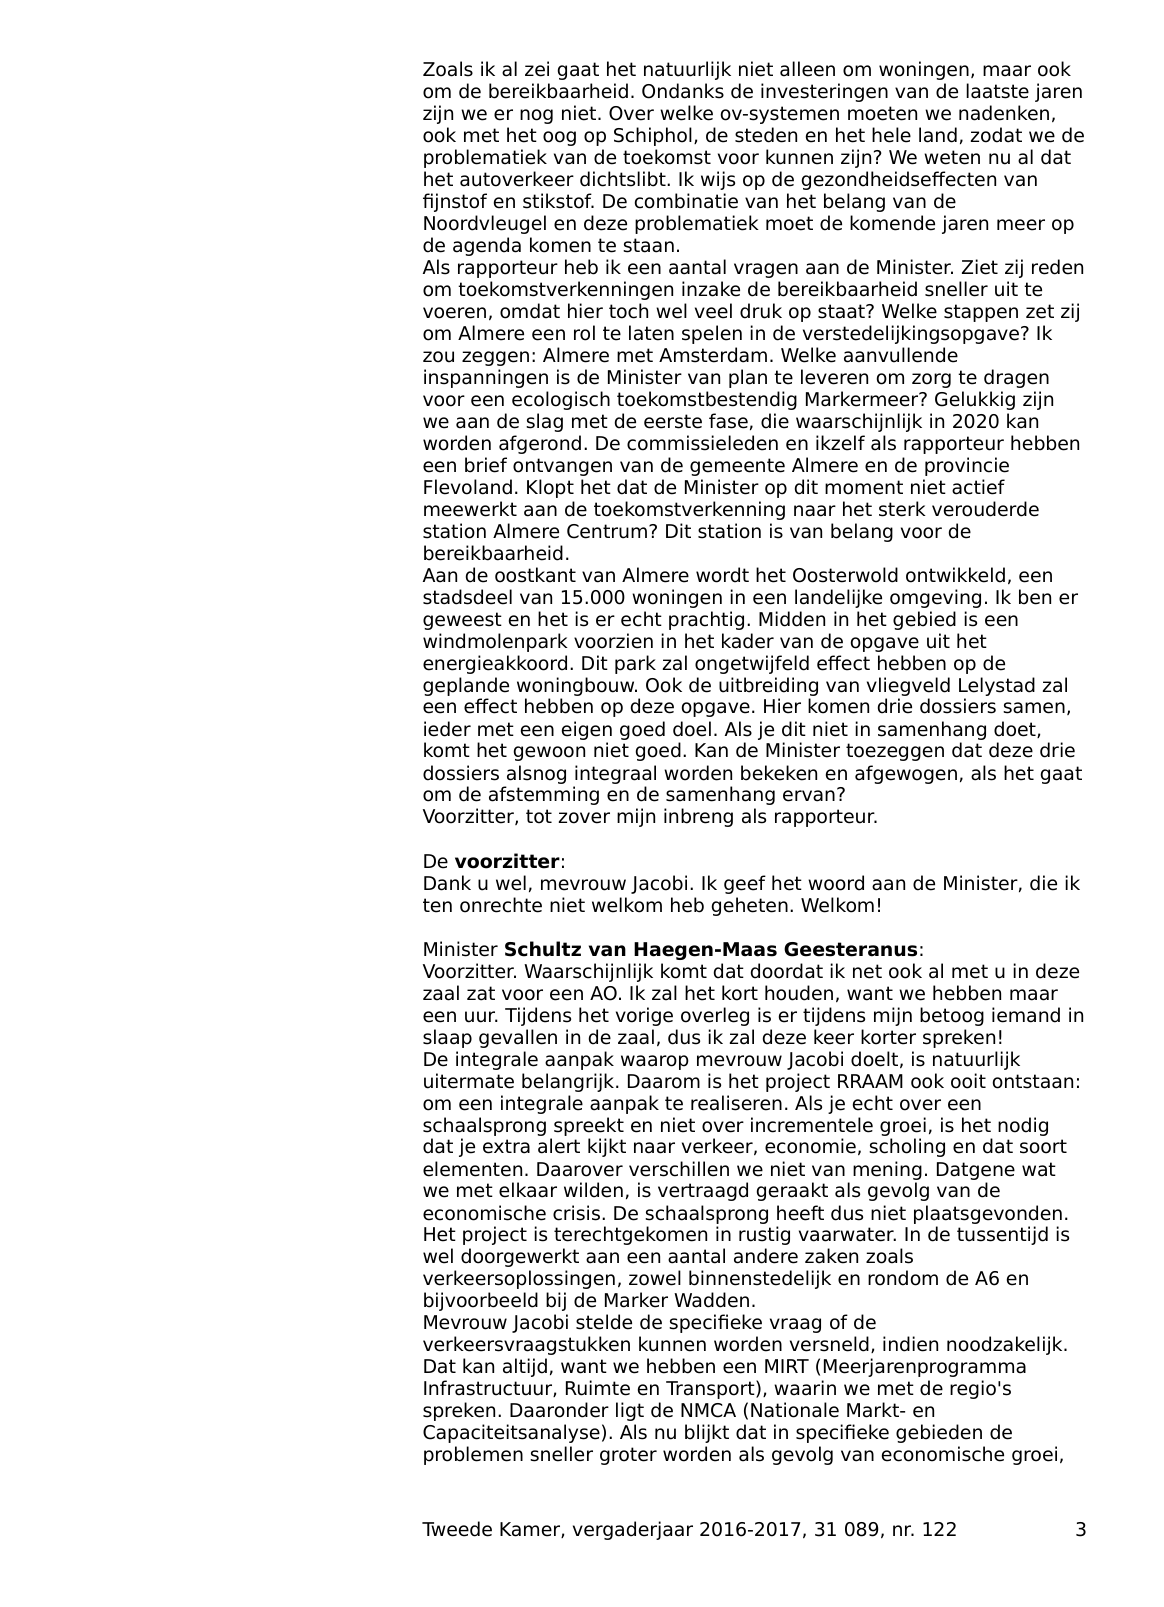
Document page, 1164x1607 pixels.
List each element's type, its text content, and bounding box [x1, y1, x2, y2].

text Voorzitter, tot zover mijn inbreng als rapporteur. [422, 806, 1087, 828]
text De voorzitter: [422, 851, 1087, 872]
text Aan de oostkant van Almere wordt het Oosterwold ontwikkeld, een stadsdeel van 15.000 woningen in een landelijke omgeving. Ik ben er geweest en het is er echt prachtig. Midden in het gebied is een windmolenpark voorzien in het kader van de opgave uit het energieakkoord. Dit park zal ongetwijfeld effect hebben op de geplande woningbouw. Ook de uitbreiding van vliegveld Lelystad zal een effect hebben op deze opgave. Hier komen drie dossiers samen, ieder met een eigen goed doel. Als je dit niet in samenhang doet, komt het gewoon niet goed. Kan de Minister toezeggen dat deze drie dossiers alsnog integraal worden bekeken en afgewogen, als het gaat om de afstemming en de samenhang ervan? [422, 564, 1087, 806]
text De integrale aanpak waarop mevrouw Jacobi doelt, is natuurlijk uitermate belangrijk. Daarom is het project RRAAM ook ooit ontstaan: om een integrale aanpak te realiseren. Als je echt over een schaalsprong spreekt en niet over incrementele groei, is het nodig dat je extra alert kijkt naar verkeer, economie, scholing en dat soort elementen. Daarover verschillen we niet van mening. Datgene wat we met elkaar wilden, is vertraagd geraakt als gevolg van de economische crisis. De schaalsprong heeft dus niet plaatsgevonden. Het project is terechtgekomen in rustig vaarwater. In de tussentijd is wel doorgewerkt aan een aantal andere zaken zoals verkeersoplossingen, zowel binnenstedelijk en rondom de A6 en bijvoorbeeld bij de Marker Wadden. [422, 1048, 1087, 1312]
text Dank u wel, mevrouw Jacobi. Ik geef het woord aan de Minister, die ik ten onrechte niet welkom heb geheten. Welkom! [422, 872, 1087, 916]
text Zoals ik al zei gaat het natuurlijk niet alleen om woningen, maar ook om de bereikbaarheid. Ondanks de investeringen van de laatste jaren zijn we er nog niet. Over welke ov-systemen moeten we nadenken, ook met het oog op Schiphol, de steden en het hele land, zodat we de problematiek van de toekomst voor kunnen zijn? We weten nu al dat het autoverkeer dichtslibt. Ik wijs op de gezondheidseffecten van fijnstof en stikstof. De combinatie van het belang van de Noordvleugel en deze problematiek moet de komende jaren meer op de agenda komen te staan. [422, 59, 1087, 257]
text Als rapporteur heb ik een aantal vragen aan de Minister. Ziet zij reden om toekomstverkenningen inzake de bereikbaarheid sneller uit te voeren, omdat hier toch wel veel druk op staat? Welke stappen zet zij om Almere een rol te laten spelen in de verstedelijkingsopgave? Ik zou zeggen: Almere met Amsterdam. Welke aanvullende inspanningen is de Minister van plan te leveren om zorg te dragen voor een ecologisch toekomstbestendig Markermeer? Gelukkig zijn we aan de slag met de eerste fase, die waarschijnlijk in 2020 kan worden afgerond. De commissieleden en ikzelf als rapporteur hebben een brief ontvangen van de gemeente Almere en de provincie Flevoland. Klopt het dat de Minister op dit moment niet actief meewerkt aan de toekomstverkenning naar het sterk verouderde station Almere Centrum? Dit station is van belang voor de bereikbaarheid. [422, 257, 1087, 564]
text Mevrouw Jacobi stelde de specifieke vraag of de verkeersvraagstukken kunnen worden versneld, indien noodzakelijk. Dat kan altijd, want we hebben een MIRT (Meerjarenprogramma Infrastructuur, Ruimte en Transport), waarin we met de regio's spreken. Daaronder ligt de NMCA (Nationale Markt- en Capaciteitsanalyse). Als nu blijkt dat in specifieke gebieden de problemen sneller groter worden als gevolg van economische groei, [422, 1312, 1087, 1466]
text Minister Schultz van Haegen-Maas Geesteranus: [422, 939, 1087, 961]
text Voorzitter. Waarschijnlijk komt dat doordat ik net ook al met u in deze zaal zat voor een AO. Ik zal het kort houden, want we hebben maar een uur. Tijdens het vorige overleg is er tijdens mijn betoog iemand in slaap gevallen in de zaal, dus ik zal deze keer korter spreken! [422, 961, 1087, 1048]
